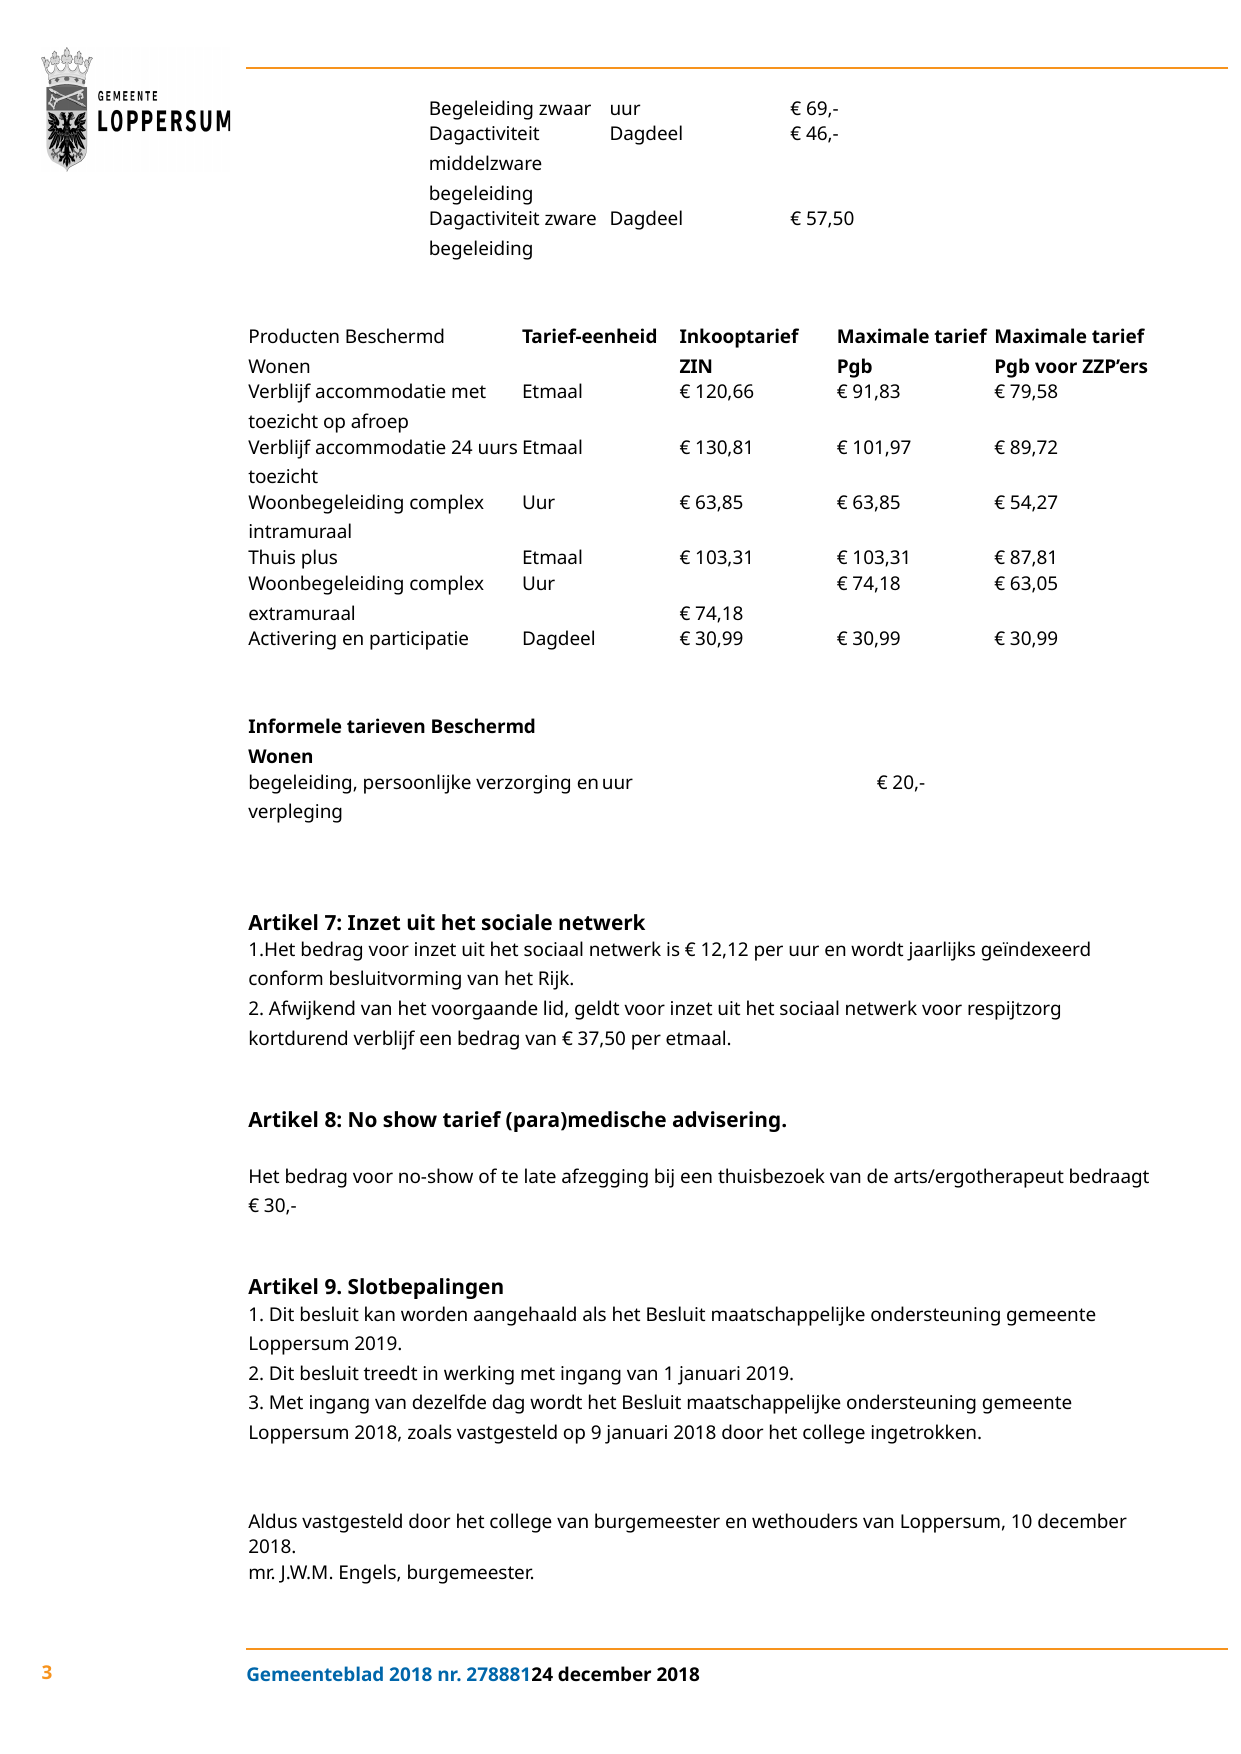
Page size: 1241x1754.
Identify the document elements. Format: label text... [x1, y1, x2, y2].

text € 30,- [248, 1192, 1152, 1218]
table_header [877, 714, 1152, 769]
table_cell € 63,05 [994, 570, 1152, 626]
table_cell Etmaal [522, 545, 679, 570]
table_cell € 20,- [877, 769, 1152, 824]
table_cell Dagactiviteit middelzware begeleiding [429, 121, 609, 205]
table_header Informele tarieven Beschermd Wonen [248, 714, 602, 769]
table_cell € 46,- [790, 121, 971, 205]
table_cell [248, 205, 429, 261]
table_cell Thuis plus [248, 545, 522, 570]
table_cell € 79,58 [994, 379, 1152, 434]
table_header Tarief-eenheid [522, 323, 679, 378]
text 2. Afwijkend van het voorgaande lid, geldt voor inzet uit het sociaal netwerk voor respijtzorg kortdurend verblijf een bedrag van € 37,50 per etmaal. [248, 995, 1152, 1051]
text Aldus vastgesteld door het college van burgemeester en wethouders van Loppersum, 10 december 2018. [248, 1508, 1152, 1559]
table_cell € 103,31 [837, 545, 994, 570]
table_header Maximale tarief Pgb [837, 323, 994, 378]
table_cell Dagdeel [609, 205, 790, 261]
table_cell [971, 121, 1152, 205]
text Artikel 9. Slotbepalingen [248, 1272, 1152, 1301]
text 1.Het bedrag voor inzet uit het sociaal netwerk is € 12,12 per uur en wordt jaarlijks geïndexeerd conform besluitvorming van het Rijk. [248, 936, 1152, 991]
table_cell € 30,99 [679, 626, 837, 651]
text mr. J.W.M. Engels, burgemeester. [248, 1559, 1152, 1585]
table_cell uur [609, 95, 790, 121]
table_cell Dagdeel [522, 626, 679, 651]
table_cell Woonbegeleiding complex extramuraal [248, 570, 522, 626]
table_cell € 63,85 [679, 489, 837, 544]
text Artikel 7: Inzet uit het sociale netwerk [248, 908, 1152, 936]
table_cell € 130,81 [679, 434, 837, 489]
table_header Maximale tarief Pgb voor ZZP’ers [994, 323, 1152, 378]
table_cell € 54,27 [994, 489, 1152, 544]
table_cell [971, 205, 1152, 261]
table_cell Dagactiviteit zware begeleiding [429, 205, 609, 261]
text Artikel 8: No show tarief (para)medische advisering. [248, 1105, 1152, 1133]
table_cell Etmaal [522, 379, 679, 434]
text 2. Dit besluit treedt in werking met ingang van 1 januari 2019. [248, 1360, 1152, 1386]
table_cell uur [602, 769, 877, 824]
text Het bedrag voor no-show of te late afzegging bij een thuisbezoek van de arts/ergotherapeut bedraagt [248, 1163, 1152, 1188]
table_cell [971, 95, 1152, 121]
table_header Producten Beschermd Wonen [248, 323, 522, 378]
table_cell € 89,72 [994, 434, 1152, 489]
table_cell Etmaal [522, 434, 679, 489]
table_header Inkooptarief ZIN [679, 323, 837, 378]
table_cell Uur [522, 489, 679, 544]
table_cell [248, 121, 429, 205]
table_cell Dagdeel [609, 121, 790, 205]
table_cell € 74,18 [837, 570, 994, 626]
table_cell € 91,83 [837, 379, 994, 434]
table_cell € 69,- [790, 95, 971, 121]
picture [41, 47, 231, 172]
table_header [602, 714, 877, 769]
text 3. Met ingang van dezelfde dag wordt het Besluit maatschappelijke ondersteuning gemeente Loppersum 2018, zoals vastgesteld op 9 januari 2018 door het college ingetrokken. [248, 1389, 1152, 1445]
table_cell € 63,85 [837, 489, 994, 544]
table_cell Uur [522, 570, 679, 626]
table_cell Activering en participatie [248, 626, 522, 651]
table_cell Verblijf accommodatie 24 uurs toezicht [248, 434, 522, 489]
table_cell Woonbegeleiding complex intramuraal [248, 489, 522, 544]
table_cell € 101,97 [837, 434, 994, 489]
table_cell € 30,99 [994, 626, 1152, 651]
table_cell Begeleiding zwaar [429, 95, 609, 121]
table_cell € 87,81 [994, 545, 1152, 570]
table_cell [248, 95, 429, 121]
table_cell Verblijf accommodatie met toezicht op afroep [248, 379, 522, 434]
table_cell € 120,66 [679, 379, 837, 434]
text 1. Dit besluit kan worden aangehaald als het Besluit maatschappelijke ondersteuning gemeente Loppersum 2019. [248, 1301, 1152, 1356]
table_cell € 74,18 [679, 570, 837, 626]
table_cell € 30,99 [837, 626, 994, 651]
table_cell begeleiding, persoonlijke verzorging en verpleging [248, 769, 602, 824]
table_cell € 57,50 [790, 205, 971, 261]
table_cell € 103,31 [679, 545, 837, 570]
